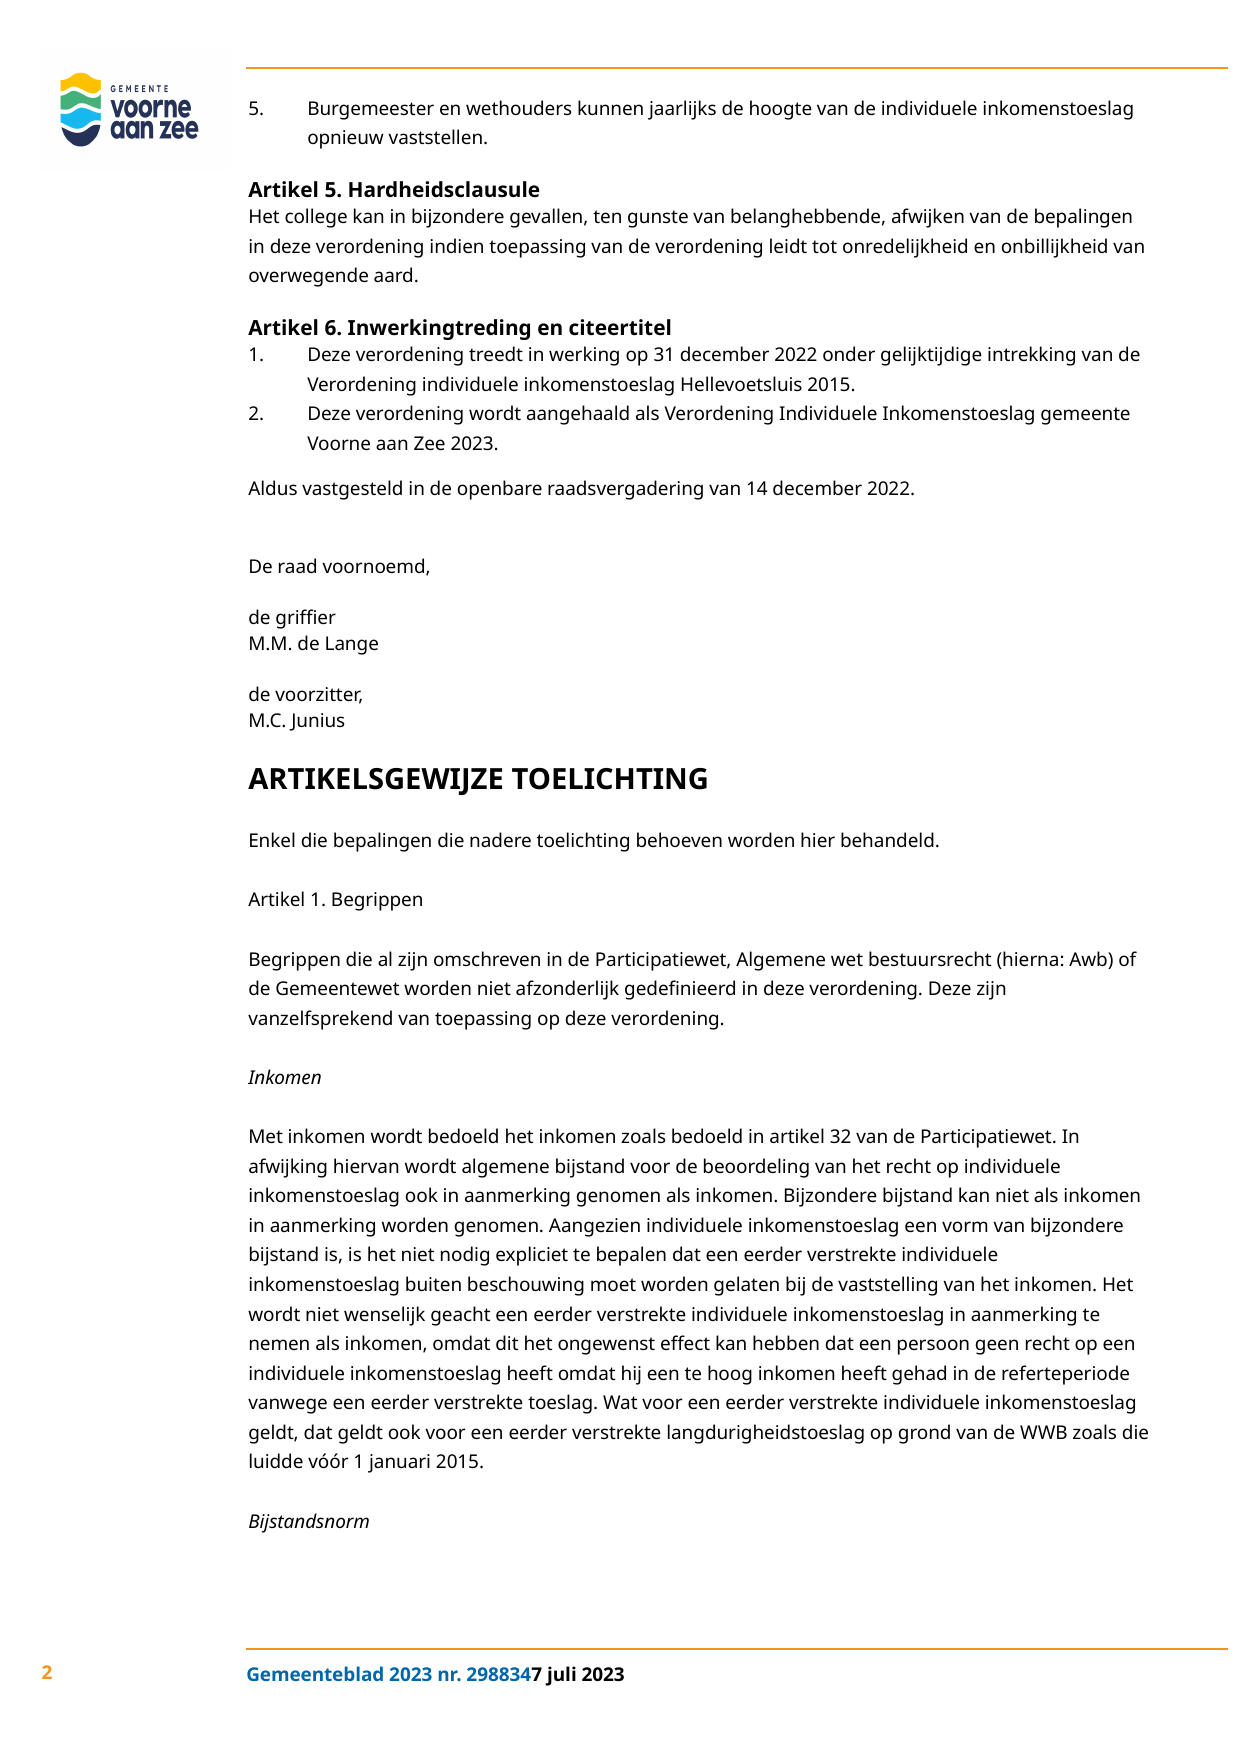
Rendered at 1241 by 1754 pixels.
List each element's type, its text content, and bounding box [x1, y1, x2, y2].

text De raad voornoemd, [248, 553, 1152, 578]
text Met inkomen wordt bedoeld het inkomen zoals bedoeld in artikel 32 van de Participatiewet. In afwijking hiervan wordt algemene bijstand voor de beoordeling van het recht op individuele inkomenstoeslag ook in aanmerking genomen als inkomen. Bijzondere bijstand kan niet als inkomen in aanmerking worden genomen. Aangezien individuele inkomenstoeslag een vorm van bijzondere bijstand is, is het niet nodig expliciet te bepalen dat een eerder verstrekte individuele inkomenstoeslag buiten beschouwing moet worden gelaten bij de vaststelling van het inkomen. Het wordt niet wenselijk geacht een eerder verstrekte individuele inkomenstoeslag in aanmerking te nemen als inkomen, omdat dit het ongewenst effect kan hebben dat een persoon geen recht op een individuele inkomenstoeslag heeft omdat hij een te hoog inkomen heeft gehad in de referteperiode vanwege een eerder verstrekte toeslag. Wat voor een eerder verstrekte individuele inkomenstoeslag geldt, dat geldt ook voor een eerder verstrekte langdurigheidstoeslag op grond van de WWB zoals die luidde vóór 1 januari 2015. [248, 1123, 1152, 1474]
text M.M. de Lange [248, 630, 1152, 656]
text Het college kan in bijzondere gevallen, ten gunste van belanghebbende, afwijken van de bepalingen in deze verordening indien toepassing van de verordening leidt tot onredelijkheid en onbillijkheid van overwegende aard. [248, 203, 1152, 288]
text Artikel 5. Hardheidsclausule [248, 175, 1152, 203]
text Artikel 6. Inwerkingtreding en citeertitel [248, 313, 1152, 341]
picture [41, 47, 231, 172]
text Aldus vastgesteld in de openbare raadsvergadering van 14 december 2022. [248, 476, 1152, 501]
text ARTIKELSGEWIJZE TOELICHTING [248, 759, 1152, 798]
text M.C. Junius [248, 707, 1152, 733]
text de voorzitter, [248, 681, 1152, 707]
text Enkel die bepalingen die nadere toelichting behoeven worden hier behandeld. [248, 827, 1152, 853]
text Begrippen die al zijn omschreven in de Participatiewet, Algemene wet bestuursrecht (hierna: Awb) of de Gemeentewet worden niet afzonderlijk gedefinieerd in deze verordening. Deze zijn vanzelfsprekend van toepassing op deze verordening. [248, 946, 1152, 1031]
text Inkomen [248, 1064, 1152, 1090]
list Burgemeester en wethouders kunnen jaarlijks de hoogte van de individuele inkomenstoeslag opnieuw vaststellen. [248, 95, 1152, 150]
text Artikel 1. Begrippen [248, 887, 1152, 912]
list Deze verordening treedt in werking op 31 december 2022 onder gelijktijdige intrekking van de Verordening individuele inkomenstoeslag Hellevoetsluis 2015. [248, 341, 1152, 397]
text de griffier [248, 604, 1152, 630]
text Bijstandsnorm [248, 1508, 1152, 1534]
list Deze verordening wordt aangehaald als Verordening Individuele Inkomenstoeslag gemeente Voorne aan Zee 2023. [248, 400, 1152, 456]
